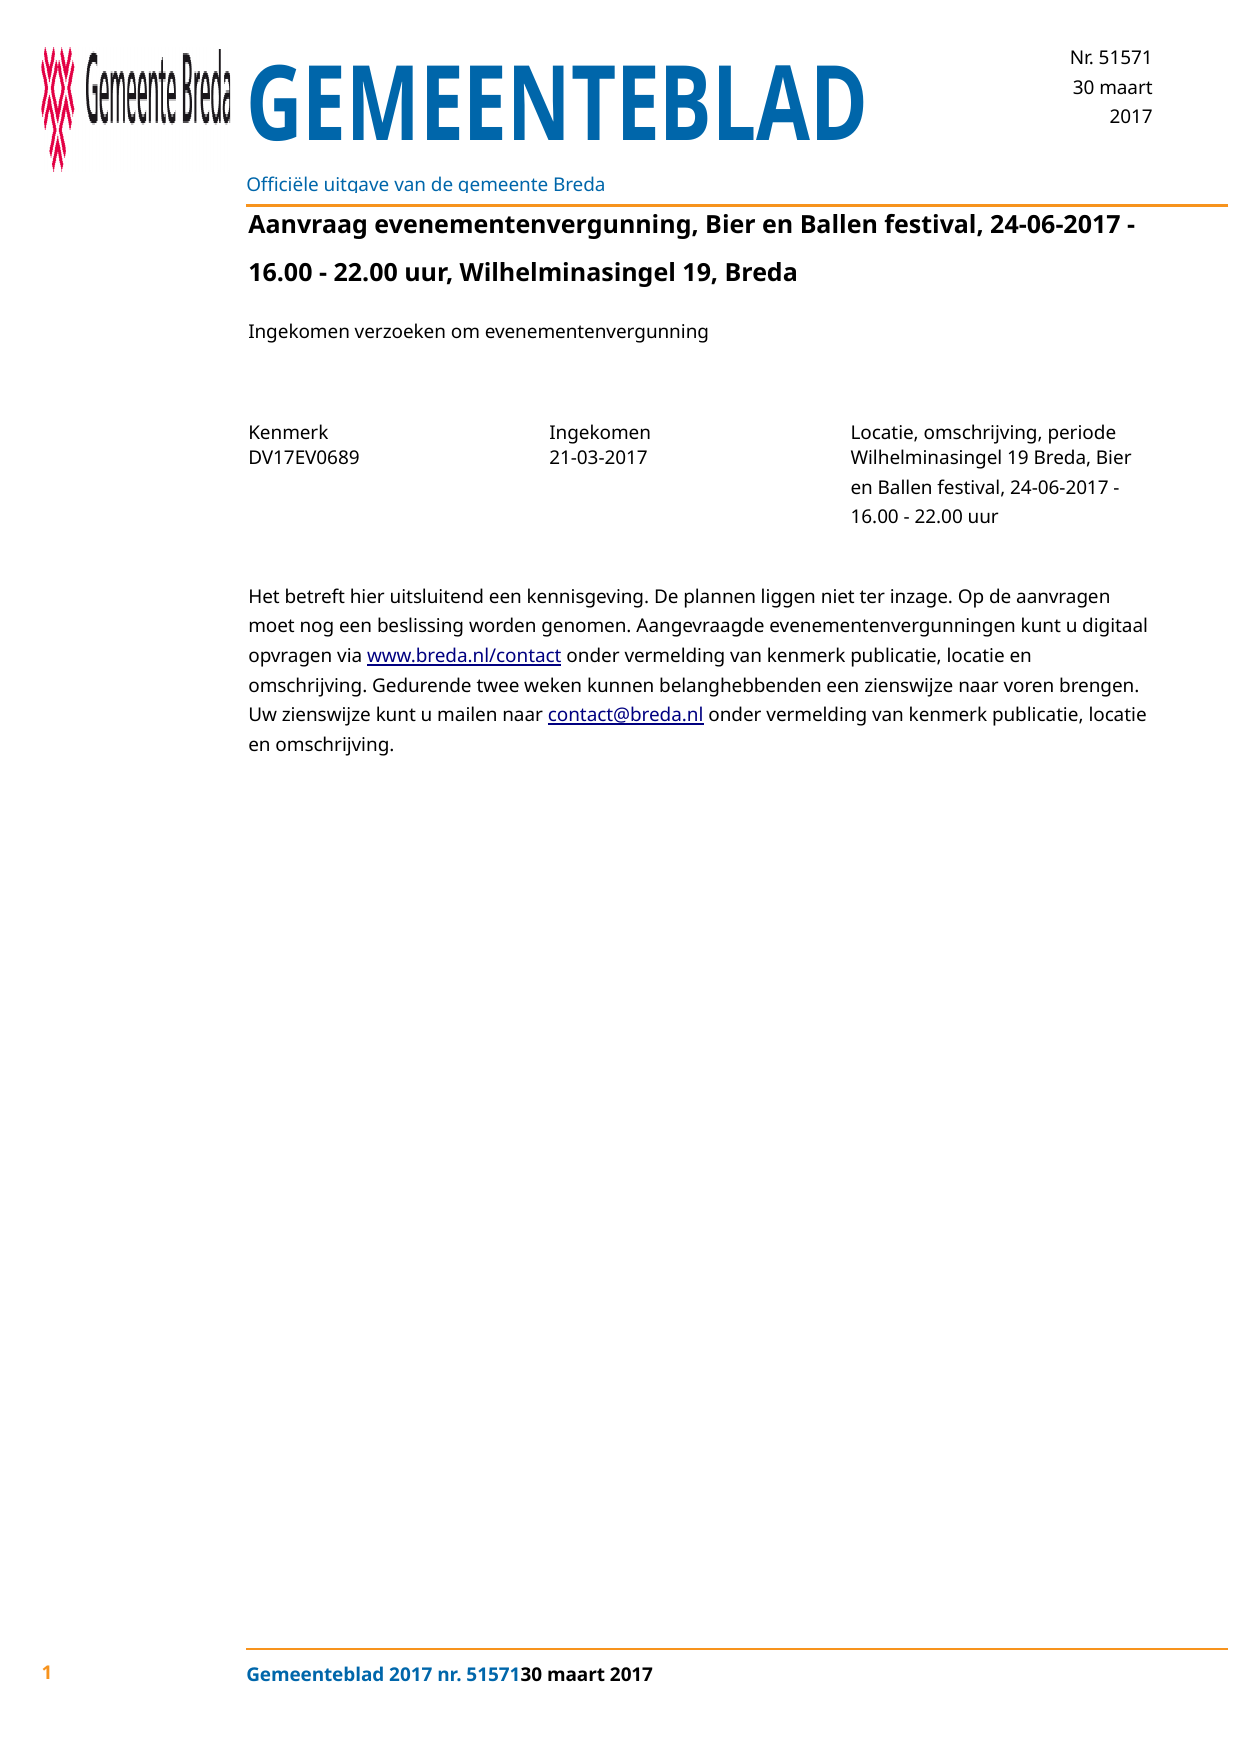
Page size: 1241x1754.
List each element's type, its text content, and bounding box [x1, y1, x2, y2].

table_cell 21-03-2017 [549, 445, 850, 529]
table_header Locatie, omschrijving, periode [850, 419, 1152, 444]
picture [41, 47, 231, 172]
table_cell Wilhelminasingel 19 Breda, Bier en Ballen festival, 24-06-2017 - 16.00 - 22.00 uur [850, 445, 1152, 529]
text Ingekomen verzoeken om evenementenvergunning [248, 318, 1152, 344]
text Het betreft hier uitsluitend een kennisgeving. De plannen liggen niet ter inzage. Op de aanvragen moet nog een beslissing worden genomen. Aangevraagde evenementenvergunningen kunt u digitaal opvragen via www.breda.nl/contact onder vermelding van kenmerk publicatie, locatie en omschrijving. Gedurende twee weken kunnen belanghebbenden een zienswijze naar voren brengen. Uw zienswijze kunt u mailen naar contact@breda.nl onder vermelding van kenmerk publicatie, locatie en omschrijving. [248, 583, 1152, 757]
text Aanvraag evenementenvergunning, Bier en Ballen festival, 24-06-2017 - 16.00 - 22.00 uur, Wilhelminasingel 19, Breda [248, 207, 1152, 288]
table_cell DV17EV0689 [248, 445, 549, 529]
table_header Kenmerk [248, 419, 549, 444]
table_header Ingekomen [549, 419, 850, 444]
